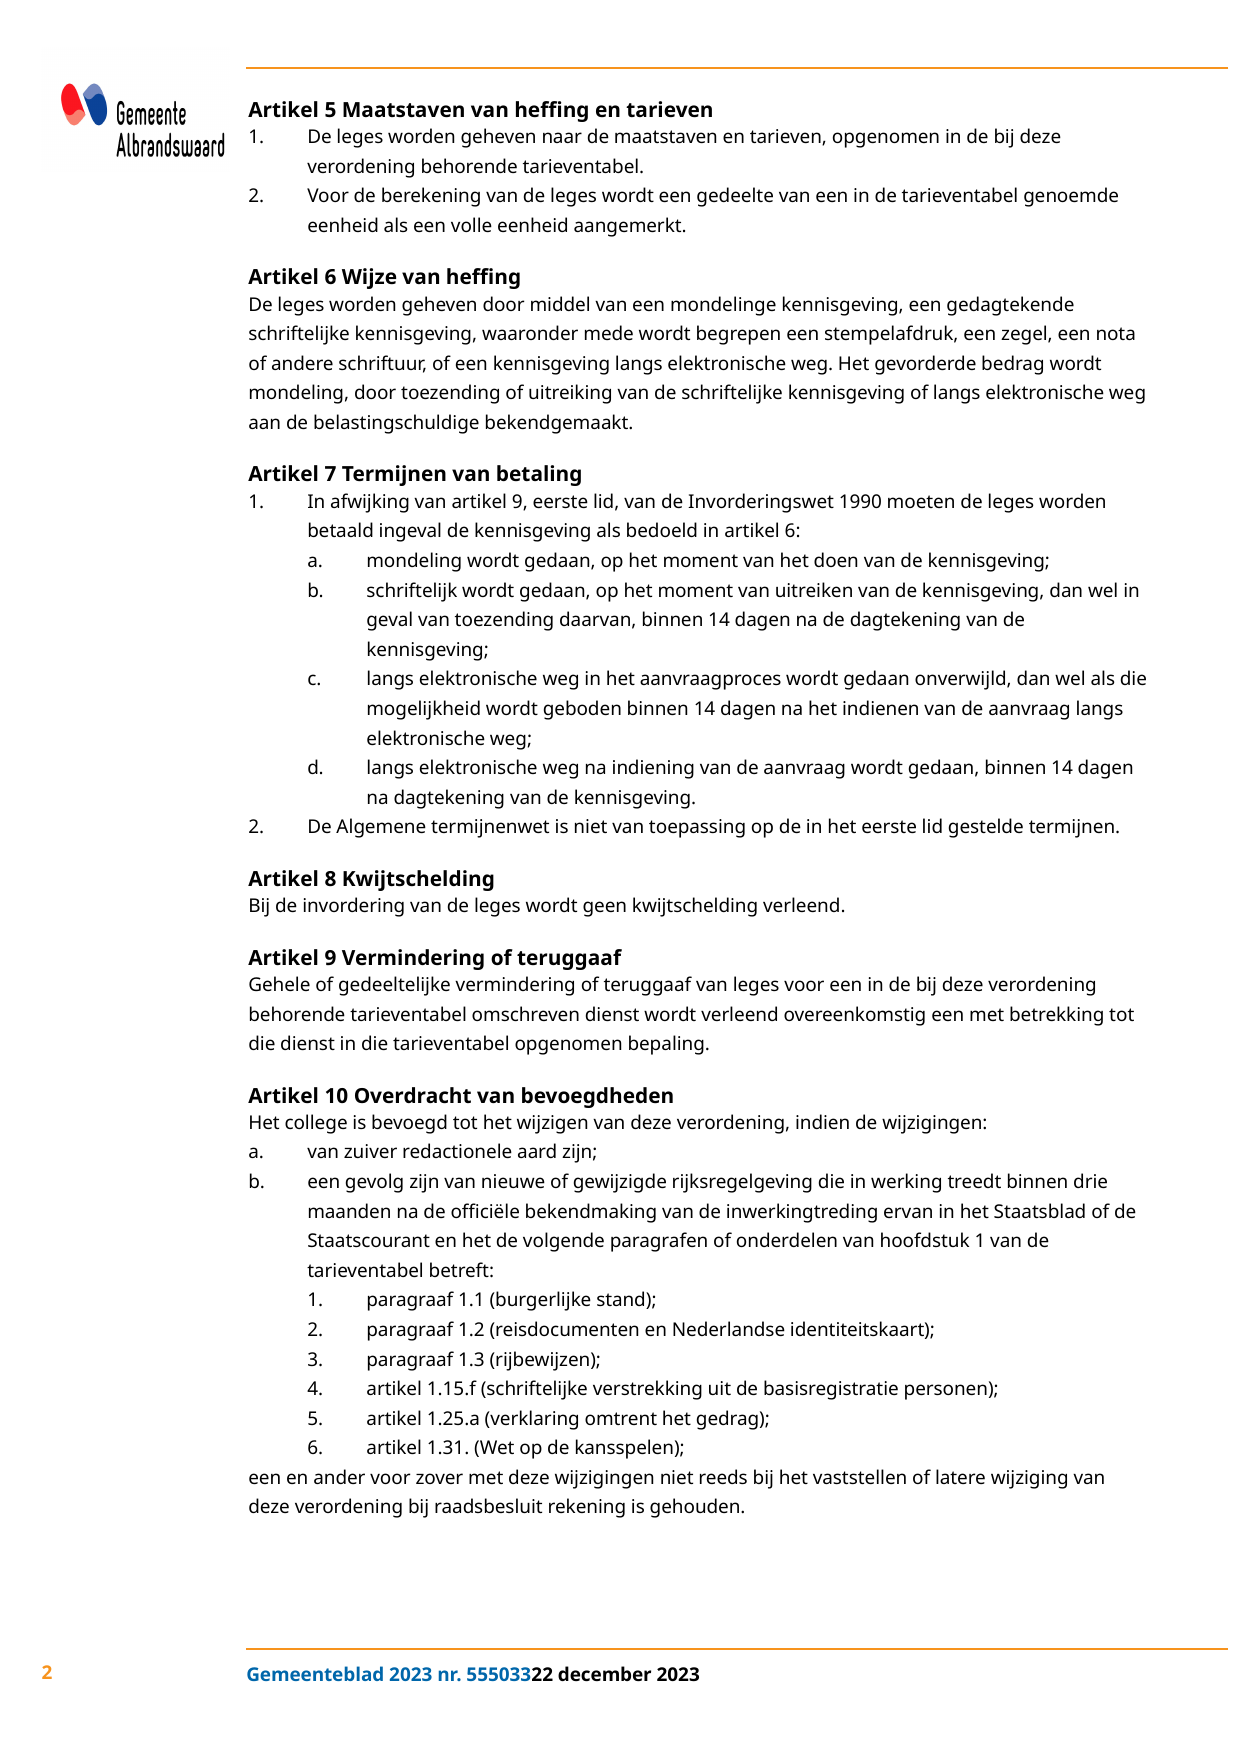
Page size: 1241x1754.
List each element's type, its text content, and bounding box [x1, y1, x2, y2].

picture [41, 47, 231, 172]
text Artikel 8 Kwijtschelding [248, 864, 1152, 892]
list paragraaf 1.1 (burgerlijke stand); [307, 1287, 1152, 1312]
list paragraaf 1.2 (reisdocumenten en Nederlandse identiteitskaart); [307, 1316, 1152, 1342]
list artikel 1.25.a (verklaring omtrent het gedrag); [307, 1405, 1152, 1431]
text Gehele of gedeeltelijke vermindering of teruggaaf van leges voor een in de bij deze verordening behorende tarieventabel omschreven dienst wordt verleend overeenkomstig een met betrekking tot die dienst in die tarieventabel opgenomen bepaling. [248, 971, 1152, 1056]
list De Algemene termijnenwet is niet van toepassing op de in het eerste lid gestelde termijnen. [248, 813, 1152, 839]
list schriftelijk wordt gedaan, op het moment van uitreiken van de kennisgeving, dan wel in geval van toezending daarvan, binnen 14 dagen na de dagtekening van de kennisgeving; [307, 577, 1152, 662]
list In afwijking van artikel 9, eerste lid, van de Invorderingswet 1990 moeten de leges worden betaald ingeval de kennisgeving als bedoeld in artikel 6: [248, 488, 1152, 543]
list De leges worden geheven naar de maatstaven en tarieven, opgenomen in de bij deze verordening behorende tarieventabel. [248, 123, 1152, 178]
text een en ander voor zover met deze wijzigingen niet reeds bij het vaststellen of latere wijziging van deze verordening bij raadsbesluit rekening is gehouden. [248, 1464, 1152, 1519]
text Bij de invordering van de leges wordt geen kwijtschelding verleend. [248, 892, 1152, 918]
list langs elektronische weg na indiening van de aanvraag wordt gedaan, binnen 14 dagen na dagtekening van de kennisgeving. [307, 754, 1152, 809]
text Artikel 9 Vermindering of teruggaaf [248, 943, 1152, 971]
list artikel 1.31. (Wet op de kansspelen); [307, 1434, 1152, 1460]
text Artikel 7 Termijnen van betaling [248, 459, 1152, 488]
text Artikel 10 Overdracht van bevoegdheden [248, 1081, 1152, 1109]
list een gevolg zijn van nieuwe of gewijzigde rijksregelgeving die in werking treedt binnen drie maanden na de officiële bekendmaking van de inwerkingtreding ervan in het Staatsblad of de Staatscourant en het de volgende paragrafen of onderdelen van hoofdstuk 1 van de tarieventabel betreft: [248, 1168, 1152, 1283]
list langs elektronische weg in het aanvraagproces wordt gedaan onverwijld, dan wel als die mogelijkheid wordt geboden binnen 14 dagen na het indienen van de aanvraag langs elektronische weg; [307, 666, 1152, 750]
list van zuiver redactionele aard zijn; [248, 1139, 1152, 1164]
text Het college is bevoegd tot het wijzigen van deze verordening, indien de wijzigingen: [248, 1109, 1152, 1135]
list artikel 1.15.f (schriftelijke verstrekking uit de basisregistratie personen); [307, 1375, 1152, 1401]
text Artikel 5 Maatstaven van heffing en tarieven [248, 95, 1152, 123]
text Artikel 6 Wijze van heffing [248, 262, 1152, 291]
list paragraaf 1.3 (rijbewijzen); [307, 1346, 1152, 1372]
list Voor de berekening van de leges wordt een gedeelte van een in de tarieventabel genoemde eenheid als een volle eenheid aangemerkt. [248, 182, 1152, 238]
text De leges worden geheven door middel van een mondelinge kennisgeving, een gedagtekende schriftelijke kennisgeving, waaronder mede wordt begrepen een stempelafdruk, een zegel, een nota of andere schriftuur, of een kennisgeving langs elektronische weg. Het gevorderde bedrag wordt mondeling, door toezending of uitreiking van de schriftelijke kennisgeving of langs elektronische weg aan de belastingschuldige bekendgemaakt. [248, 291, 1152, 435]
list mondeling wordt gedaan, op het moment van het doen van de kennisgeving; [307, 547, 1152, 573]
